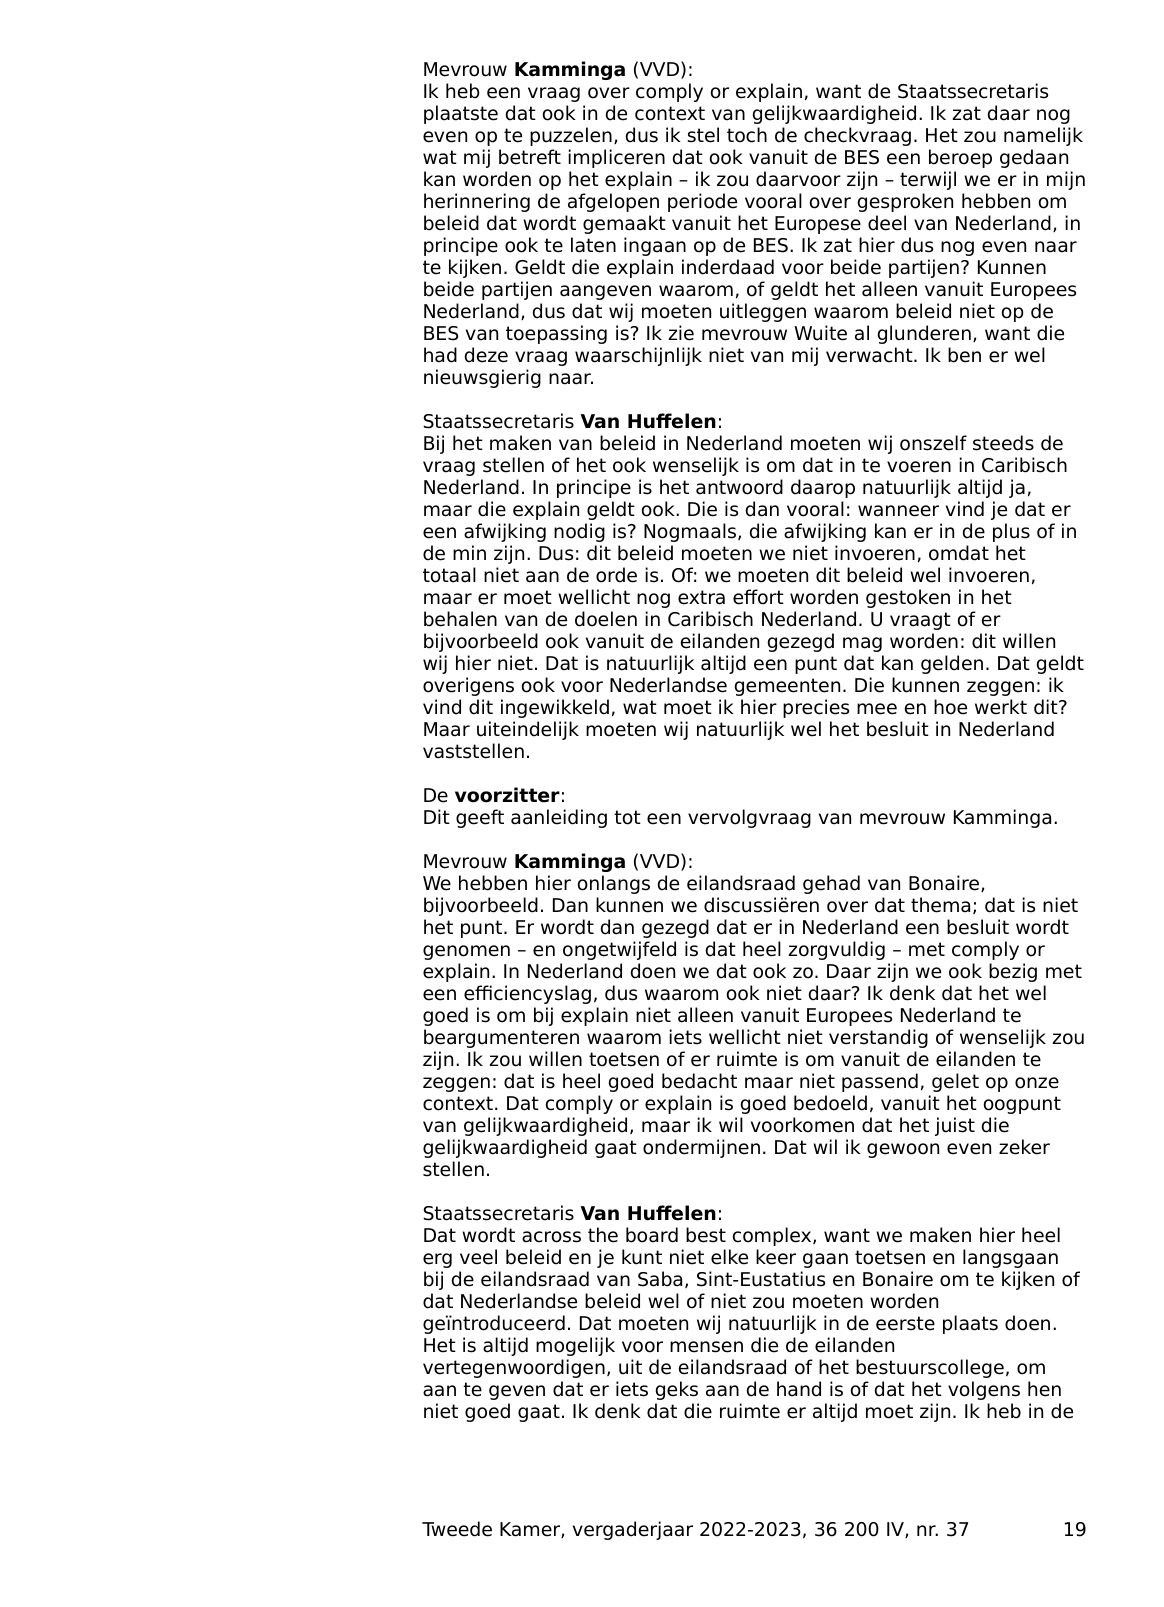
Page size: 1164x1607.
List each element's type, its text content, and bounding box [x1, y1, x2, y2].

text Staatssecretaris Van Huffelen: [422, 411, 1087, 433]
text Dit geeft aanleiding tot een vervolgvraag van mevrouw Kamminga. [422, 807, 1087, 829]
text Mevrouw Kamminga (VVD): [422, 59, 1087, 81]
text Staatssecretaris Van Huffelen: [422, 1203, 1087, 1225]
text De voorzitter: [422, 785, 1087, 807]
text Ik heb een vraag over comply or explain, want de Staatssecretaris plaatste dat ook in de context van gelijkwaardigheid. Ik zat daar nog even op te puzzelen, dus ik stel toch de checkvraag. Het zou namelijk wat mij betreft impliceren dat ook vanuit de BES een beroep gedaan kan worden op het explain – ik zou daarvoor zijn – terwijl we er in mijn herinnering de afgelopen periode vooral over gesproken hebben om beleid dat wordt gemaakt vanuit het Europese deel van Nederland, in principe ook te laten ingaan op de BES. Ik zat hier dus nog even naar te kijken. Geldt die explain inderdaad voor beide partijen? Kunnen beide partijen aangeven waarom, of geldt het alleen vanuit Europees Nederland, dus dat wij moeten uitleggen waarom beleid niet op de BES van toepassing is? Ik zie mevrouw Wuite al glunderen, want die had deze vraag waarschijnlijk niet van mij verwacht. Ik ben er wel nieuwsgierig naar. [422, 81, 1087, 389]
text Bij het maken van beleid in Nederland moeten wij onszelf steeds de vraag stellen of het ook wenselijk is om dat in te voeren in Caribisch Nederland. In principe is het antwoord daarop natuurlijk altijd ja, maar die explain geldt ook. Die is dan vooral: wanneer vind je dat er een afwijking nodig is? Nogmaals, die afwijking kan er in de plus of in de min zijn. Dus: dit beleid moeten we niet invoeren, omdat het totaal niet aan de orde is. Of: we moeten dit beleid wel invoeren, maar er moet wellicht nog extra effort worden gestoken in het behalen van de doelen in Caribisch Nederland. U vraagt of er bijvoorbeeld ook vanuit de eilanden gezegd mag worden: dit willen wij hier niet. Dat is natuurlijk altijd een punt dat kan gelden. Dat geldt overigens ook voor Nederlandse gemeenten. Die kunnen zeggen: ik vind dit ingewikkeld, wat moet ik hier precies mee en hoe werkt dit? Maar uiteindelijk moeten wij natuurlijk wel het besluit in Nederland vaststellen. [422, 433, 1087, 763]
text We hebben hier onlangs de eilandsraad gehad van Bonaire, bijvoorbeeld. Dan kunnen we discussiëren over dat thema; dat is niet het punt. Er wordt dan gezegd dat er in Nederland een besluit wordt genomen – en ongetwijfeld is dat heel zorgvuldig – met comply or explain. In Nederland doen we dat ook zo. Daar zijn we ook bezig met een efficiencyslag, dus waarom ook niet daar? Ik denk dat het wel goed is om bij explain niet alleen vanuit Europees Nederland te beargumenteren waarom iets wellicht niet verstandig of wenselijk zou zijn. Ik zou willen toetsen of er ruimte is om vanuit de eilanden te zeggen: dat is heel goed bedacht maar niet passend, gelet op onze context. Dat comply or explain is goed bedoeld, vanuit het oogpunt van gelijkwaardigheid, maar ik wil voorkomen dat het juist die gelijkwaardigheid gaat ondermijnen. Dat wil ik gewoon even zeker stellen. [422, 873, 1087, 1181]
text Mevrouw Kamminga (VVD): [422, 851, 1087, 873]
text Dat wordt across the board best complex, want we maken hier heel erg veel beleid en je kunt niet elke keer gaan toetsen en langsgaan bij de eilandsraad van Saba, Sint-Eustatius en Bonaire om te kijken of dat Nederlandse beleid wel of niet zou moeten worden geïntroduceerd. Dat moeten wij natuurlijk in de eerste plaats doen. Het is altijd mogelijk voor mensen die de eilanden vertegenwoordigen, uit de eilandsraad of het bestuurscollege, om aan te geven dat er iets geks aan de hand is of dat het volgens hen niet goed gaat. Ik denk dat die ruimte er altijd moet zijn. Ik heb in de [422, 1225, 1087, 1423]
